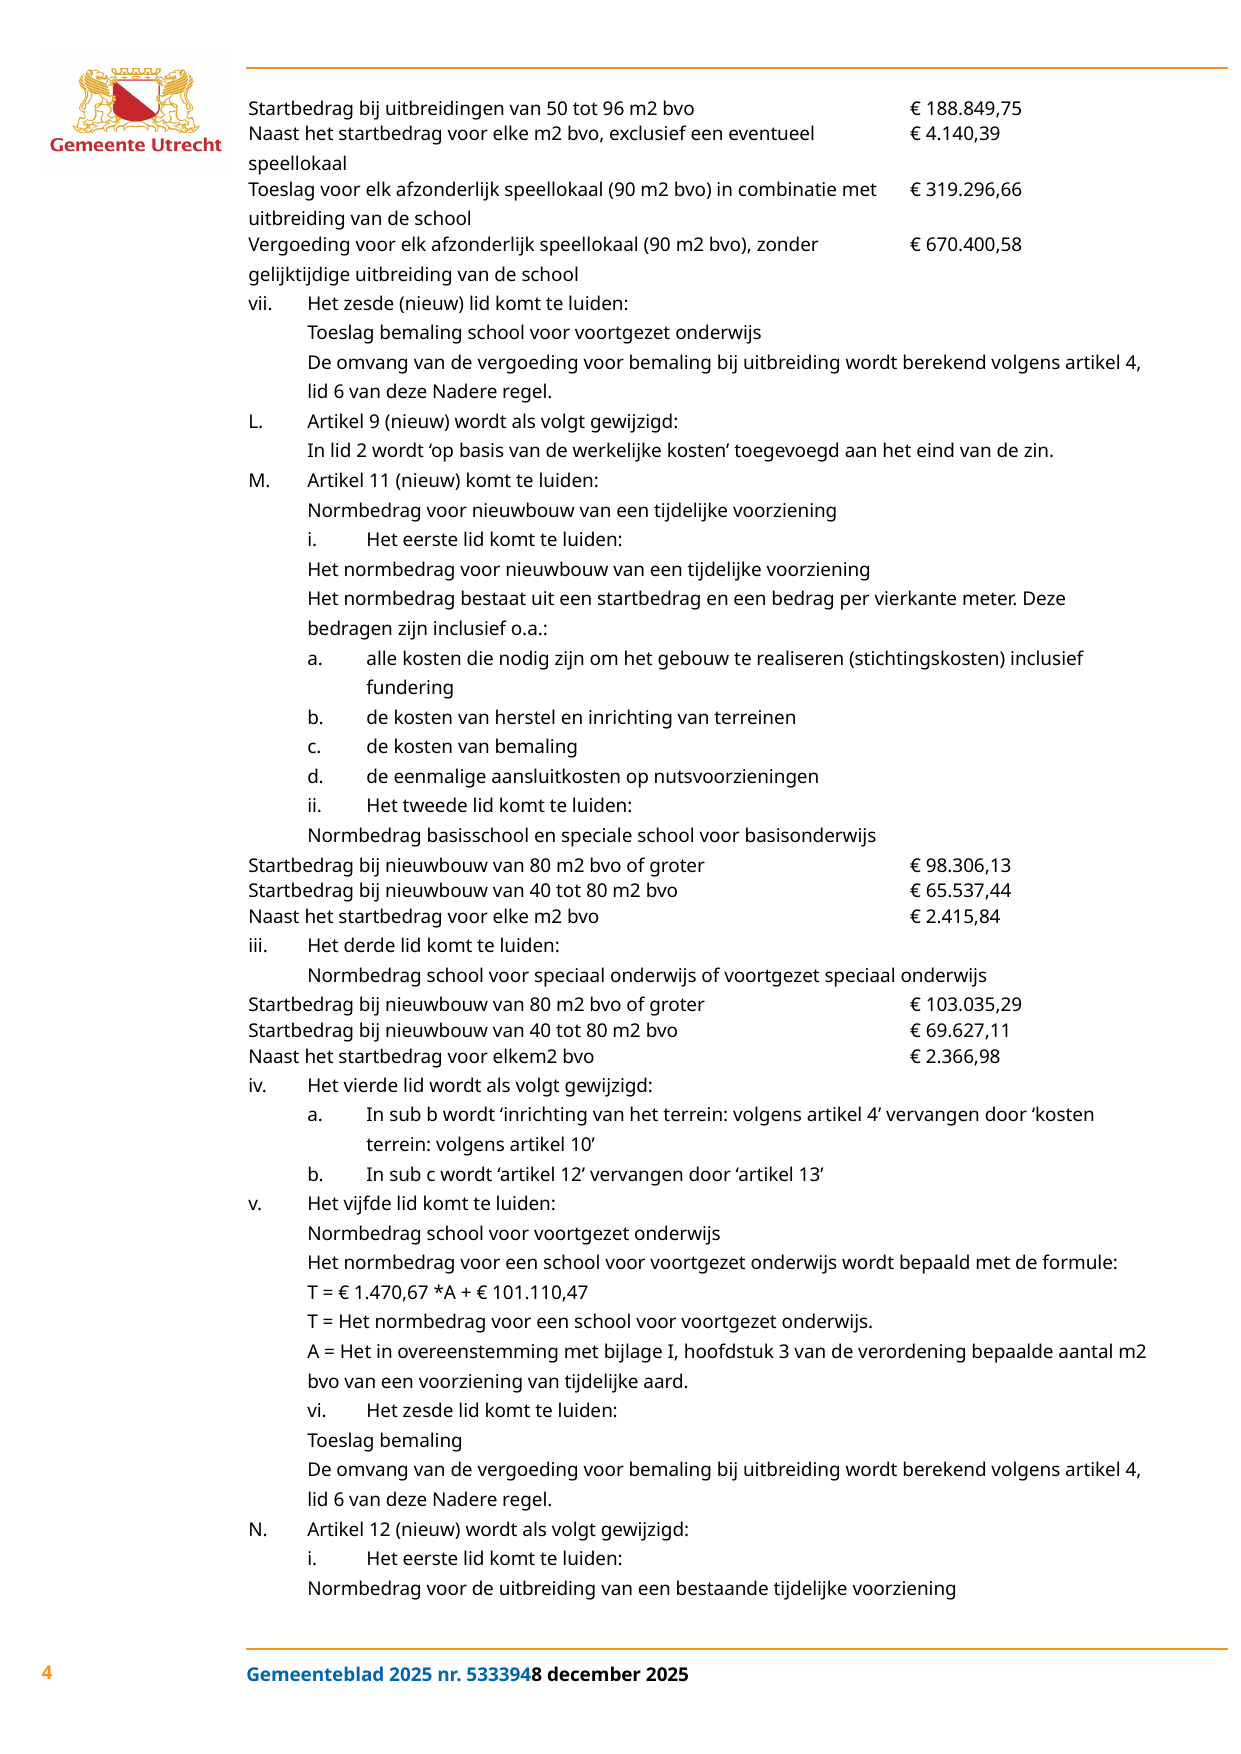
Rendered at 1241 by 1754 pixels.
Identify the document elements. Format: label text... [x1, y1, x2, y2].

list Het derde lid komt te luiden: [248, 932, 1152, 958]
list Normbedrag school voor speciaal onderwijs of voortgezet speciaal onderwijs [248, 962, 1152, 988]
list Normbedrag school voor voortgezet onderwijs [248, 1220, 1152, 1246]
table_header € 103.035,29 [910, 992, 1152, 1017]
list De omvang van de vergoeding voor bemaling bij uitbreiding wordt berekend volgens artikel 4, lid 6 van deze Nadere regel. [248, 1457, 1152, 1512]
list Het vijfde lid komt te luiden: [248, 1190, 1152, 1216]
list Het normbedrag voor een school voor voortgezet onderwijs wordt bepaald met de formule: [248, 1249, 1152, 1275]
picture [41, 47, 231, 172]
list T = € 1.470,67 *A + € 101.110,47 [248, 1279, 1152, 1305]
table_cell € 2.366,98 [910, 1043, 1152, 1069]
list Het normbedrag voor nieuwbouw van een tijdelijke voorziening [248, 556, 1152, 582]
list de kosten van bemaling [307, 733, 1152, 759]
table_cell Startbedrag bij uitbreidingen van 50 tot 96 m2 bvo [248, 95, 910, 121]
table_cell € 65.537,44 [910, 878, 1152, 903]
list In sub b wordt ‘inrichting van het terrein: volgens artikel 4’ vervangen door ‘kosten terrein: volgens artikel 10’ [307, 1102, 1152, 1157]
table_cell Startbedrag bij nieuwbouw van 40 tot 80 m2 bvo [248, 1017, 910, 1043]
table_header Startbedrag bij nieuwbouw van 80 m2 bvo of groter [248, 992, 910, 1017]
list Artikel 11 (nieuw) komt te luiden: [248, 467, 1152, 493]
table_cell € 69.627,11 [910, 1017, 1152, 1043]
list de kosten van herstel en inrichting van terreinen [307, 704, 1152, 729]
list alle kosten die nodig zijn om het gebouw te realiseren (stichtingskosten) inclusief fundering [307, 645, 1152, 700]
table_cell € 670.400,58 [910, 231, 1152, 286]
table_cell € 4.140,39 [910, 121, 1152, 176]
list Normbedrag voor de uitbreiding van een bestaande tijdelijke voorziening [248, 1575, 1152, 1601]
list Het tweede lid komt te luiden: [307, 793, 1152, 818]
list Normbedrag basisschool en speciale school voor basisonderwijs [248, 822, 1152, 848]
table_header € 98.306,13 [910, 852, 1152, 878]
list T = Het normbedrag voor een school voor voortgezet onderwijs. [248, 1309, 1152, 1334]
table_cell Vergoeding voor elk afzonderlijk speellokaal (90 m2 bvo), zonder gelijktijdige uitbreiding van de school [248, 231, 910, 286]
table_cell Naast het startbedrag voor elke m2 bvo [248, 903, 910, 929]
list Normbedrag voor nieuwbouw van een tijdelijke voorziening [248, 497, 1152, 522]
list Het vierde lid wordt als volgt gewijzigd: [248, 1072, 1152, 1098]
table_cell Naast het startbedrag voor elkem2 bvo [248, 1043, 910, 1069]
list Artikel 12 (nieuw) wordt als volgt gewijzigd: [248, 1516, 1152, 1541]
list In sub c wordt ‘artikel 12’ vervangen door ‘artikel 13’ [307, 1161, 1152, 1186]
list In lid 2 wordt ‘op basis van de werkelijke kosten’ toegevoegd aan het eind van de zin. [248, 438, 1152, 463]
list Toeslag bemaling school voor voortgezet onderwijs [248, 319, 1152, 345]
list de eenmalige aansluitkosten op nutsvoorzieningen [307, 763, 1152, 789]
table_cell Startbedrag bij nieuwbouw van 40 tot 80 m2 bvo [248, 878, 910, 903]
list Het zesde (nieuw) lid komt te luiden: [248, 290, 1152, 315]
list A = Het in overeenstemming met bijlage I, hoofdstuk 3 van de verordening bepaalde aantal m2 bvo van een voorziening van tijdelijke aard. [248, 1338, 1152, 1393]
table_cell Naast het startbedrag voor elke m2 bvo, exclusief een eventueel speellokaal [248, 121, 910, 176]
list Het zesde lid komt te luiden: [307, 1397, 1152, 1423]
table_header Startbedrag bij nieuwbouw van 80 m2 bvo of groter [248, 852, 910, 878]
list Artikel 9 (nieuw) wordt als volgt gewijzigd: [248, 408, 1152, 434]
table_cell Toeslag voor elk afzonderlijk speellokaal (90 m2 bvo) in combinatie met uitbreiding van de school [248, 176, 910, 231]
list Het normbedrag bestaat uit een startbedrag en een bedrag per vierkante meter. Deze bedragen zijn inclusief o.a.: [248, 586, 1152, 641]
list De omvang van de vergoeding voor bemaling bij uitbreiding wordt berekend volgens artikel 4, lid 6 van deze Nadere regel. [248, 349, 1152, 404]
table_cell € 2.415,84 [910, 903, 1152, 929]
list Toeslag bemaling [248, 1427, 1152, 1453]
table_cell € 319.296,66 [910, 176, 1152, 231]
table_cell € 188.849,75 [910, 95, 1152, 121]
list Het eerste lid komt te luiden: [307, 526, 1152, 552]
list Het eerste lid komt te luiden: [307, 1545, 1152, 1571]
